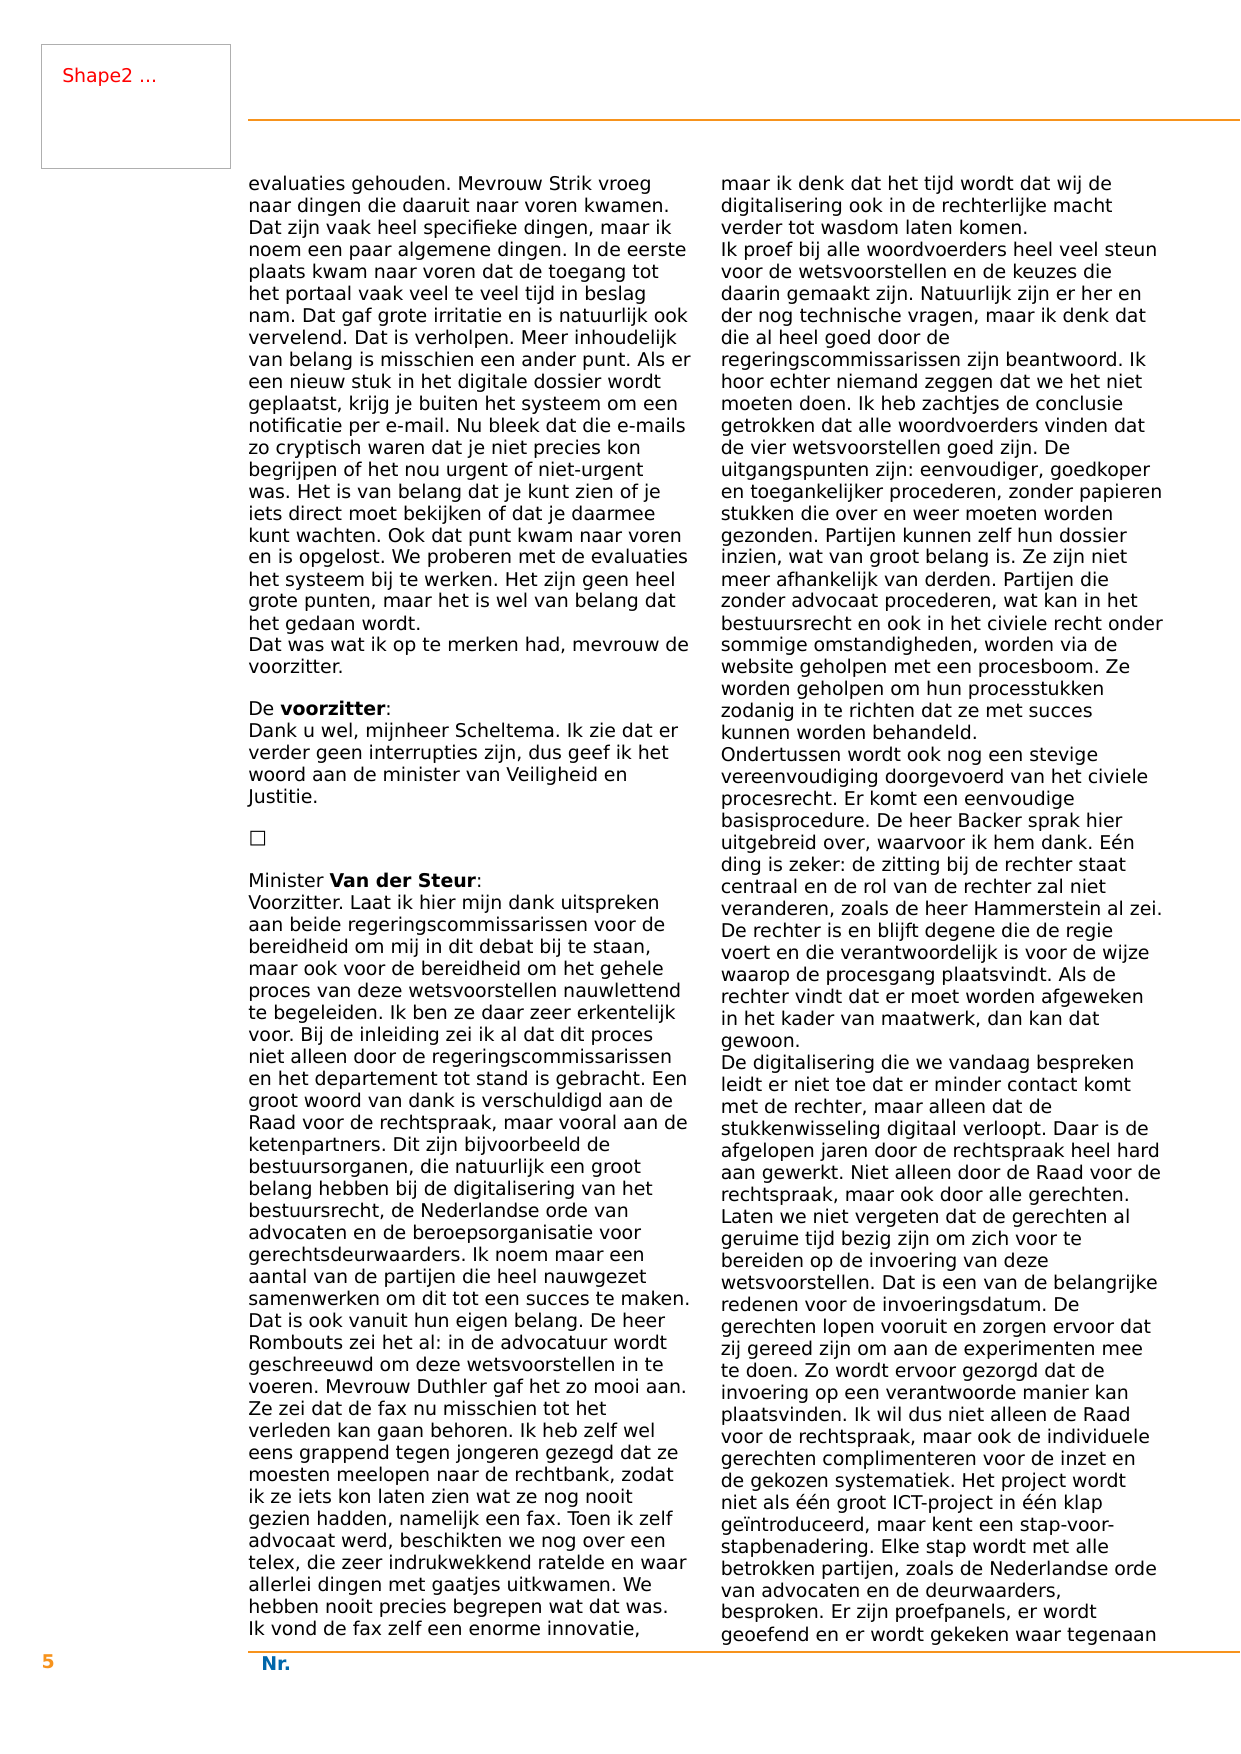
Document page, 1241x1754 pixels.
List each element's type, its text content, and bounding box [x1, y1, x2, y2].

text Voorzitter. Laat ik hier mijn dank uitspreken aan beide regeringscommissarissen voor de bereidheid om mij in dit debat bij te staan, maar ook voor de bereidheid om het gehele proces van deze wetsvoorstellen nauwlettend te begeleiden. Ik ben ze daar zeer erkentelijk voor. Bij de inleiding zei ik al dat dit proces niet alleen door de regeringscommissarissen en het departement tot stand is gebracht. Een groot woord van dank is verschuldigd aan de Raad voor de rechtspraak, maar vooral aan de ketenpartners. Dit zijn bijvoorbeeld de bestuursorganen, die natuurlijk een groot belang hebben bij de digitalisering van het bestuursrecht, de Nederlandse orde van advocaten en de beroepsorganisatie voor gerechtsdeurwaarders. Ik noem maar een aantal van de partijen die heel nauwgezet samenwerken om dit tot een succes te maken. Dat is ook vanuit hun eigen belang. De heer Rombouts zei het al: in de advocatuur wordt geschreeuwd om deze wetsvoorstellen in te voeren. Mevrouw Duthler gaf het zo mooi aan. Ze zei dat de fax nu misschien tot het verleden kan gaan behoren. Ik heb zelf wel eens grappend tegen jongeren gezegd dat ze moesten meelopen naar de rechtbank, zodat ik ze iets kon laten zien wat ze nog nooit gezien hadden, namelijk een fax. Toen ik zelf advocaat werd, beschikten we nog over een telex, die zeer indrukwekkend ratelde en waar allerlei dingen met gaatjes uitkwamen. We hebben nooit precies begrepen wat dat was. Ik vond de fax zelf een enorme innovatie, [248, 892, 691, 1639]
text Dat was wat ik op te merken had, mevrouw de voorzitter. [248, 634, 691, 678]
text De voorzitter: [248, 698, 691, 720]
text maar ik denk dat het tijd wordt dat wij de digitalisering ook in de rechterlijke macht verder tot wasdom laten komen. [721, 173, 1163, 239]
text Ondertussen wordt ook nog een stevige vereenvoudiging doorgevoerd van het civiele procesrecht. Er komt een eenvoudige basisprocedure. De heer Backer sprak hier uitgebreid over, waarvoor ik hem dank. Eén ding is zeker: de zitting bij de rechter staat centraal en de rol van de rechter zal niet veranderen, zoals de heer Hammerstein al zei. De rechter is en blijft degene die de regie voert en die verantwoordelijk is voor de wijze waarop de procesgang plaatsvindt. Als de rechter vindt dat er moet worden afgeweken in het kader van maatwerk, dan kan dat gewoon. [721, 744, 1163, 1052]
text De digitalisering die we vandaag bespreken leidt er niet toe dat er minder contact komt met de rechter, maar alleen dat de stukkenwisseling digitaal verloopt. Daar is de afgelopen jaren door de rechtspraak heel hard aan gewerkt. Niet alleen door de Raad voor de rechtspraak, maar ook door alle gerechten. Laten we niet vergeten dat de gerechten al geruime tijd bezig zijn om zich voor te bereiden op de invoering van deze wetsvoorstellen. Dat is een van de belangrijke redenen voor de invoeringsdatum. De gerechten lopen vooruit en zorgen ervoor dat zij gereed zijn om aan de experimenten mee te doen. Zo wordt ervoor gezorgd dat de invoering op een verantwoorde manier kan plaatsvinden. Ik wil dus niet alleen de Raad voor de rechtspraak, maar ook de individuele gerechten complimenteren voor de inzet en de gekozen systematiek. Het project wordt niet als één groot ICT-project in één klap geïntroduceerd, maar kent een stap-voor-stapbenadering. Elke stap wordt met alle betrokken partijen, zoals de Nederlandse orde van advocaten en de deurwaarders, besproken. Er zijn proefpanels, er wordt geoefend en er wordt gekeken waar tegenaan [721, 1052, 1163, 1645]
text ⬜ [248, 828, 691, 850]
text Dank u wel, mijnheer Scheltema. Ik zie dat er verder geen interrupties zijn, dus geef ik het woord aan de minister van Veiligheid en Justitie. [248, 720, 691, 808]
text evaluaties gehouden. Mevrouw Strik vroeg naar dingen die daaruit naar voren kwamen. Dat zijn vaak heel specifieke dingen, maar ik noem een paar algemene dingen. In de eerste plaats kwam naar voren dat de toegang tot het portaal vaak veel te veel tijd in beslag nam. Dat gaf grote irritatie en is natuurlijk ook vervelend. Dat is verholpen. Meer inhoudelijk van belang is misschien een ander punt. Als er een nieuw stuk in het digitale dossier wordt geplaatst, krijg je buiten het systeem om een notificatie per e-mail. Nu bleek dat die e-mails zo cryptisch waren dat je niet precies kon begrijpen of het nou urgent of niet-urgent was. Het is van belang dat je kunt zien of je iets direct moet bekijken of dat je daarmee kunt wachten. Ook dat punt kwam naar voren en is opgelost. We proberen met de evaluaties het systeem bij te werken. Het zijn geen heel grote punten, maar het is wel van belang dat het gedaan wordt. [248, 173, 691, 634]
text Ik proef bij alle woordvoerders heel veel steun voor de wetsvoorstellen en de keuzes die daarin gemaakt zijn. Natuurlijk zijn er her en der nog technische vragen, maar ik denk dat die al heel goed door de regeringscommissarissen zijn beantwoord. Ik hoor echter niemand zeggen dat we het niet moeten doen. Ik heb zachtjes de conclusie getrokken dat alle woordvoerders vinden dat de vier wetsvoorstellen goed zijn. De uitgangspunten zijn: eenvoudiger, goedkoper en toegankelijker procederen, zonder papieren stukken die over en weer moeten worden gezonden. Partijen kunnen zelf hun dossier inzien, wat van groot belang is. Ze zijn niet meer afhankelijk van derden. Partijen die zonder advocaat procederen, wat kan in het bestuursrecht en ook in het civiele recht onder sommige omstandigheden, worden via de website geholpen met een procesboom. Ze worden geholpen om hun processtukken zodanig in te richten dat ze met succes kunnen worden behandeld. [721, 239, 1163, 744]
text Minister Van der Steur: [248, 870, 691, 892]
